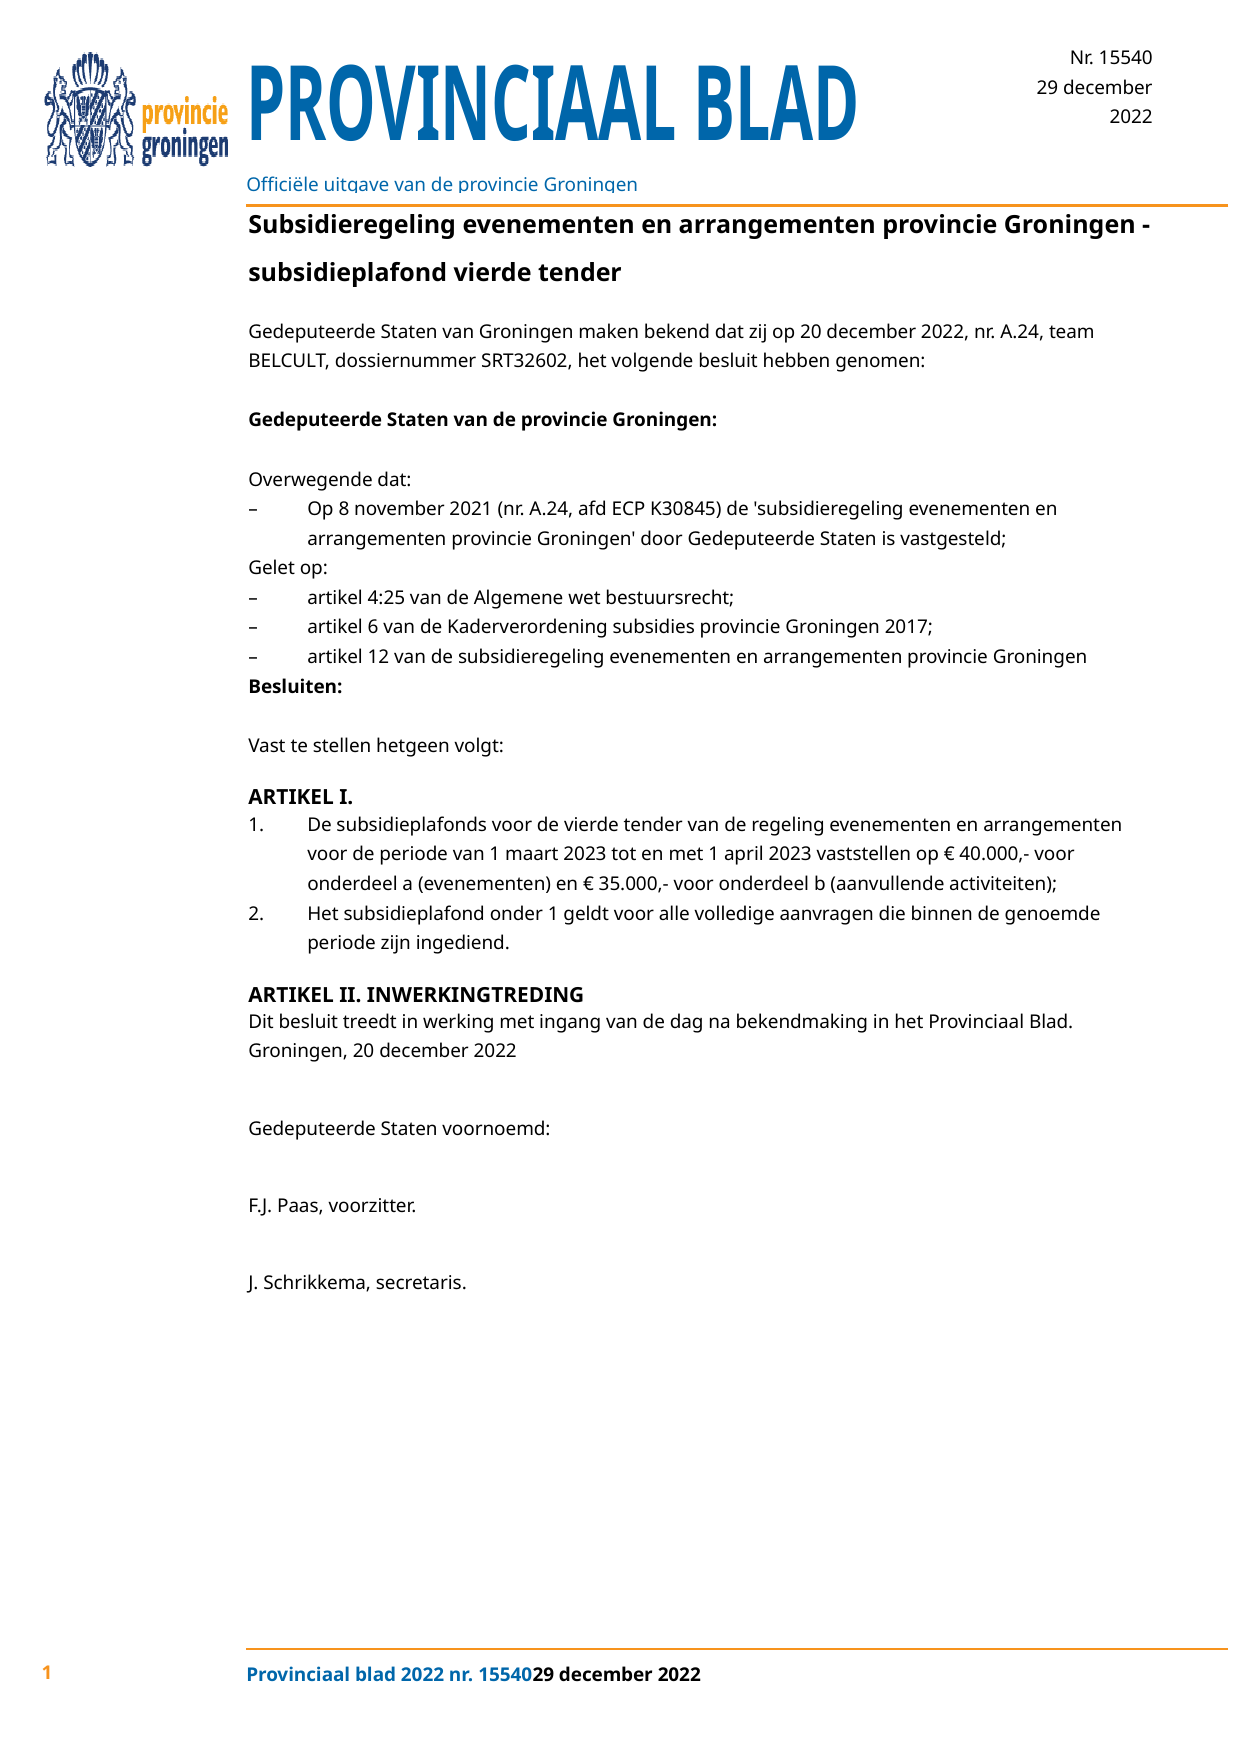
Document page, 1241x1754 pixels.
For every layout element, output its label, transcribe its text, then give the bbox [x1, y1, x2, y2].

list De subsidieplafonds voor de vierde tender van de regeling evenementen en arrangementen voor de periode van 1 maart 2023 tot en met 1 april 2023 vaststellen op € 40.000,- voor onderdeel a (evenementen) en € 35.000,- voor onderdeel b (aanvullende activiteiten); [248, 811, 1152, 896]
list artikel 6 van de Kaderverordening subsidies provincie Groningen 2017; [248, 614, 1152, 639]
text Besluiten: [248, 673, 1152, 699]
list artikel 4:25 van de Algemene wet bestuursrecht; [248, 584, 1152, 610]
text F.J. Paas, voorzitter. [248, 1192, 1152, 1218]
text Groningen, 20 december 2022 [248, 1038, 1152, 1063]
text ARTIKEL I. [248, 782, 1152, 811]
text Vast te stellen hetgeen volgt: [248, 732, 1152, 758]
text Dit besluit treedt in werking met ingang van de dag na bekendmaking in het Provinciaal Blad. [248, 1008, 1152, 1034]
text Gedeputeerde Staten voornoemd: [248, 1115, 1152, 1141]
text Gelet op: [248, 554, 1152, 580]
list Op 8 november 2021 (nr. A.24, afd ECP K30845) de 'subsidieregeling evenementen en arrangementen provincie Groningen' door Gedeputeerde Staten is vastgesteld; [248, 495, 1152, 551]
text Subsidieregeling evenementen en arrangementen provincie Groningen - subsidieplafond vierde tender [248, 207, 1152, 288]
list Het subsidieplafond onder 1 geldt voor alle volledige aanvragen die binnen de genoemde periode zijn ingediend. [248, 900, 1152, 955]
picture [41, 47, 231, 172]
text Overwegende dat: [248, 466, 1152, 492]
text J. Schrikkema, secretaris. [248, 1269, 1152, 1295]
list artikel 12 van de subsidieregeling evenementen en arrangementen provincie Groningen [248, 643, 1152, 669]
text Gedeputeerde Staten van Groningen maken bekend dat zij op 20 december 2022, nr. A.24, team BELCULT, dossiernummer SRT32602, het volgende besluit hebben genomen: [248, 318, 1152, 373]
text Gedeputeerde Staten van de provincie Groningen: [248, 407, 1152, 432]
text ARTIKEL II. INWERKINGTREDING [248, 980, 1152, 1008]
